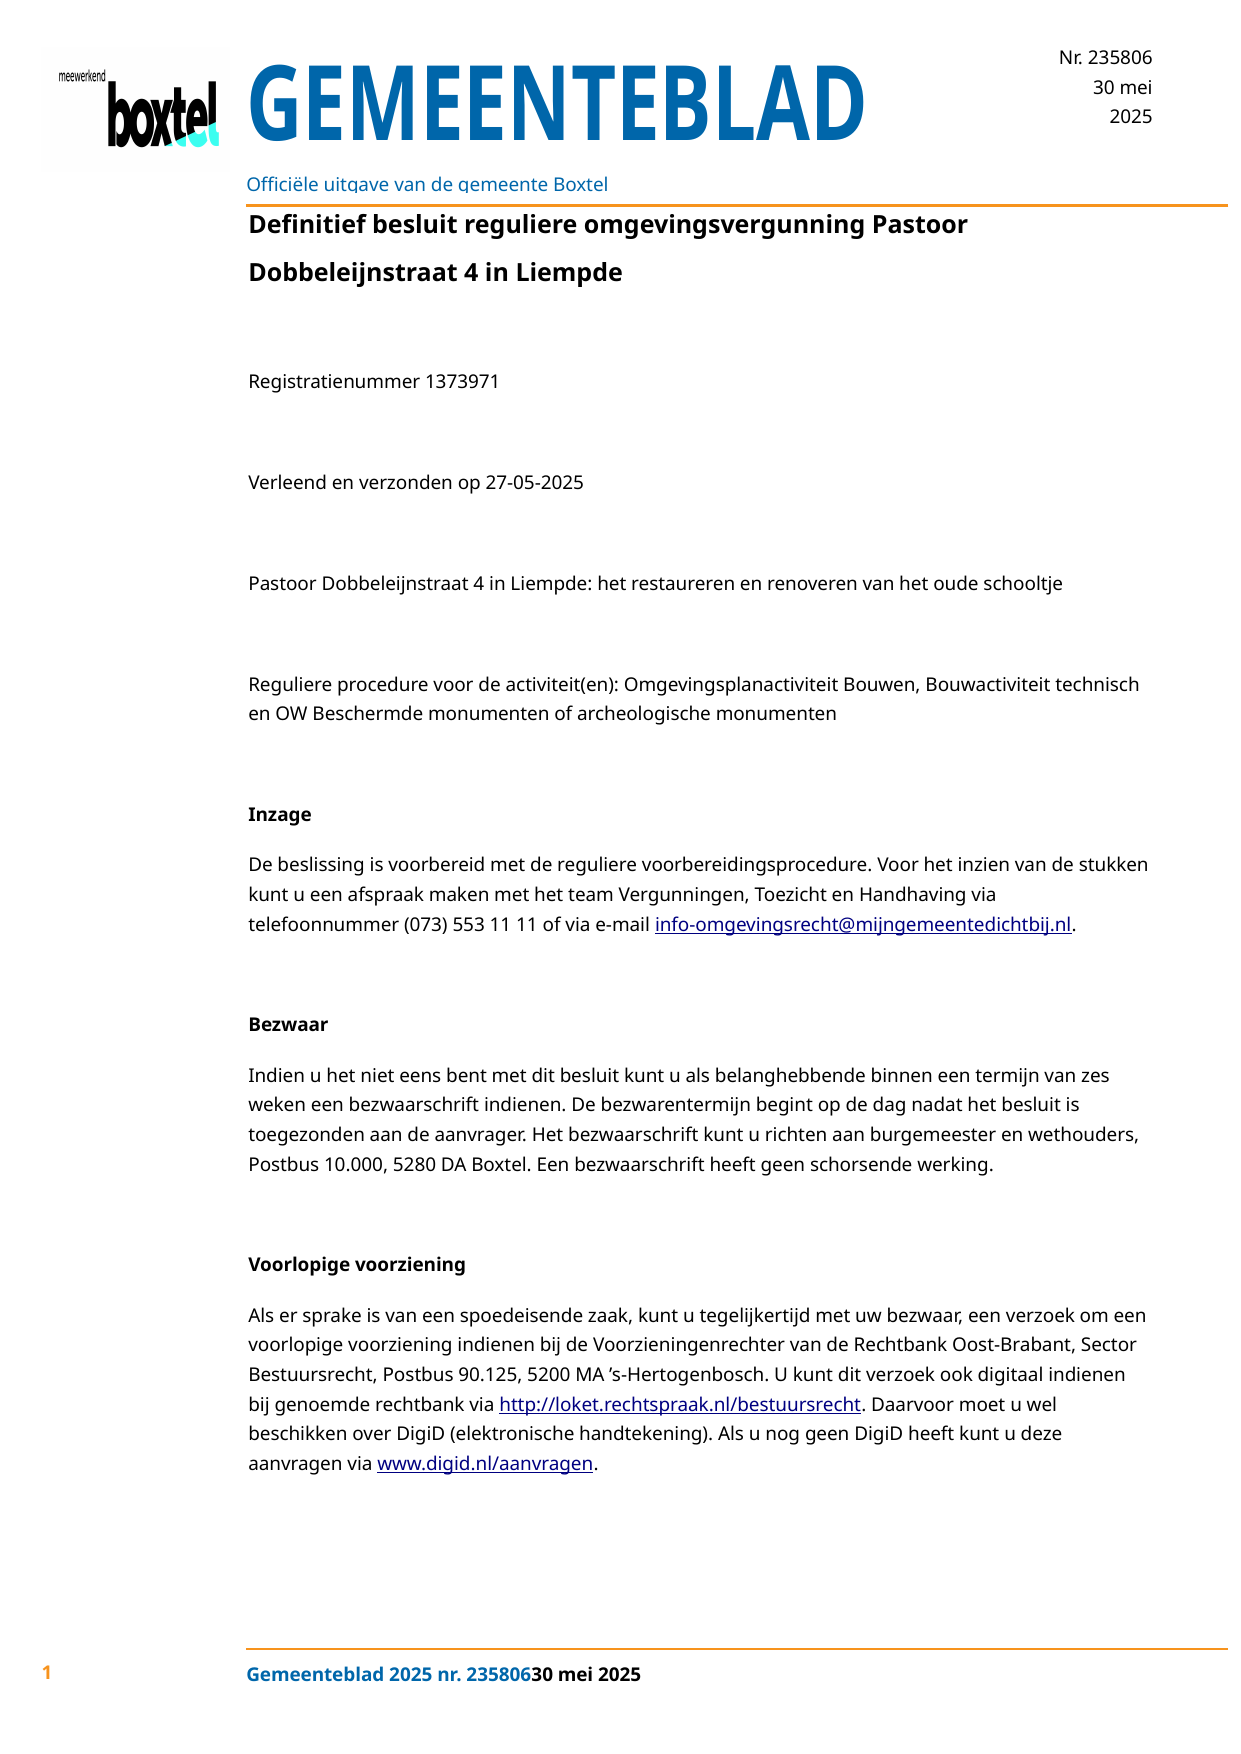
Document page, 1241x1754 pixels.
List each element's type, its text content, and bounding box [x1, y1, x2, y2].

text Inzage [248, 801, 1152, 827]
text Pastoor Dobbeleijnstraat 4 in Liempde: het restaureren en renoveren van het oude schooltje [248, 570, 1152, 596]
text Voorlopige voorziening [248, 1252, 1152, 1277]
text Definitief besluit reguliere omgevingsvergunning Pastoor Dobbeleijnstraat 4 in Liempde [248, 207, 1152, 288]
text De beslissing is voorbereid met de reguliere voorbereidingsprocedure. Voor het inzien van de stukken kunt u een afspraak maken met het team Vergunningen, Toezicht en Handhaving via telefoonnummer (073) 553 11 11 of via e-mail info-omgevingsrecht@mijngemeentedichtbij.nl. [248, 852, 1152, 937]
text Verleend en verzonden op 27-05-2025 [248, 469, 1152, 495]
text Indien u het niet eens bent met dit besluit kunt u als belanghebbende binnen een termijn van zes weken een bezwaarschrift indienen. De bezwarentermijn begint op de dag nadat het besluit is toegezonden aan de aanvrager. Het bezwaarschrift kunt u richten aan burgemeester en wethouders, Postbus 10.000, 5280 DA Boxtel. Een bezwaarschrift heeft geen schorsende werking. [248, 1062, 1152, 1177]
text Registratienummer 1373971 [248, 368, 1152, 394]
text Reguliere procedure voor de activiteit(en): Omgevingsplanactiviteit Bouwen, Bouwactiviteit technisch en OW Beschermde monumenten of archeologische monumenten [248, 671, 1152, 726]
text Bezwaar [248, 1012, 1152, 1037]
picture [41, 47, 231, 172]
text Als er sprake is van een spoedeisende zaak, kunt u tegelijkertijd met uw bezwaar, een verzoek om een voorlopige voorziening indienen bij de Voorzieningenrechter van de Rechtbank Oost-Brabant, Sector Bestuursrecht, Postbus 90.125, 5200 MA ’s-Hertogenbosch. U kunt dit verzoek ook digitaal indienen bij genoemde rechtbank via http://loket.rechtspraak.nl/bestuursrecht. Daarvoor moet u wel beschikken over DigiD (elektronische handtekening). Als u nog geen DigiD heeft kunt u deze aanvragen via www.digid.nl/aanvragen. [248, 1302, 1152, 1476]
